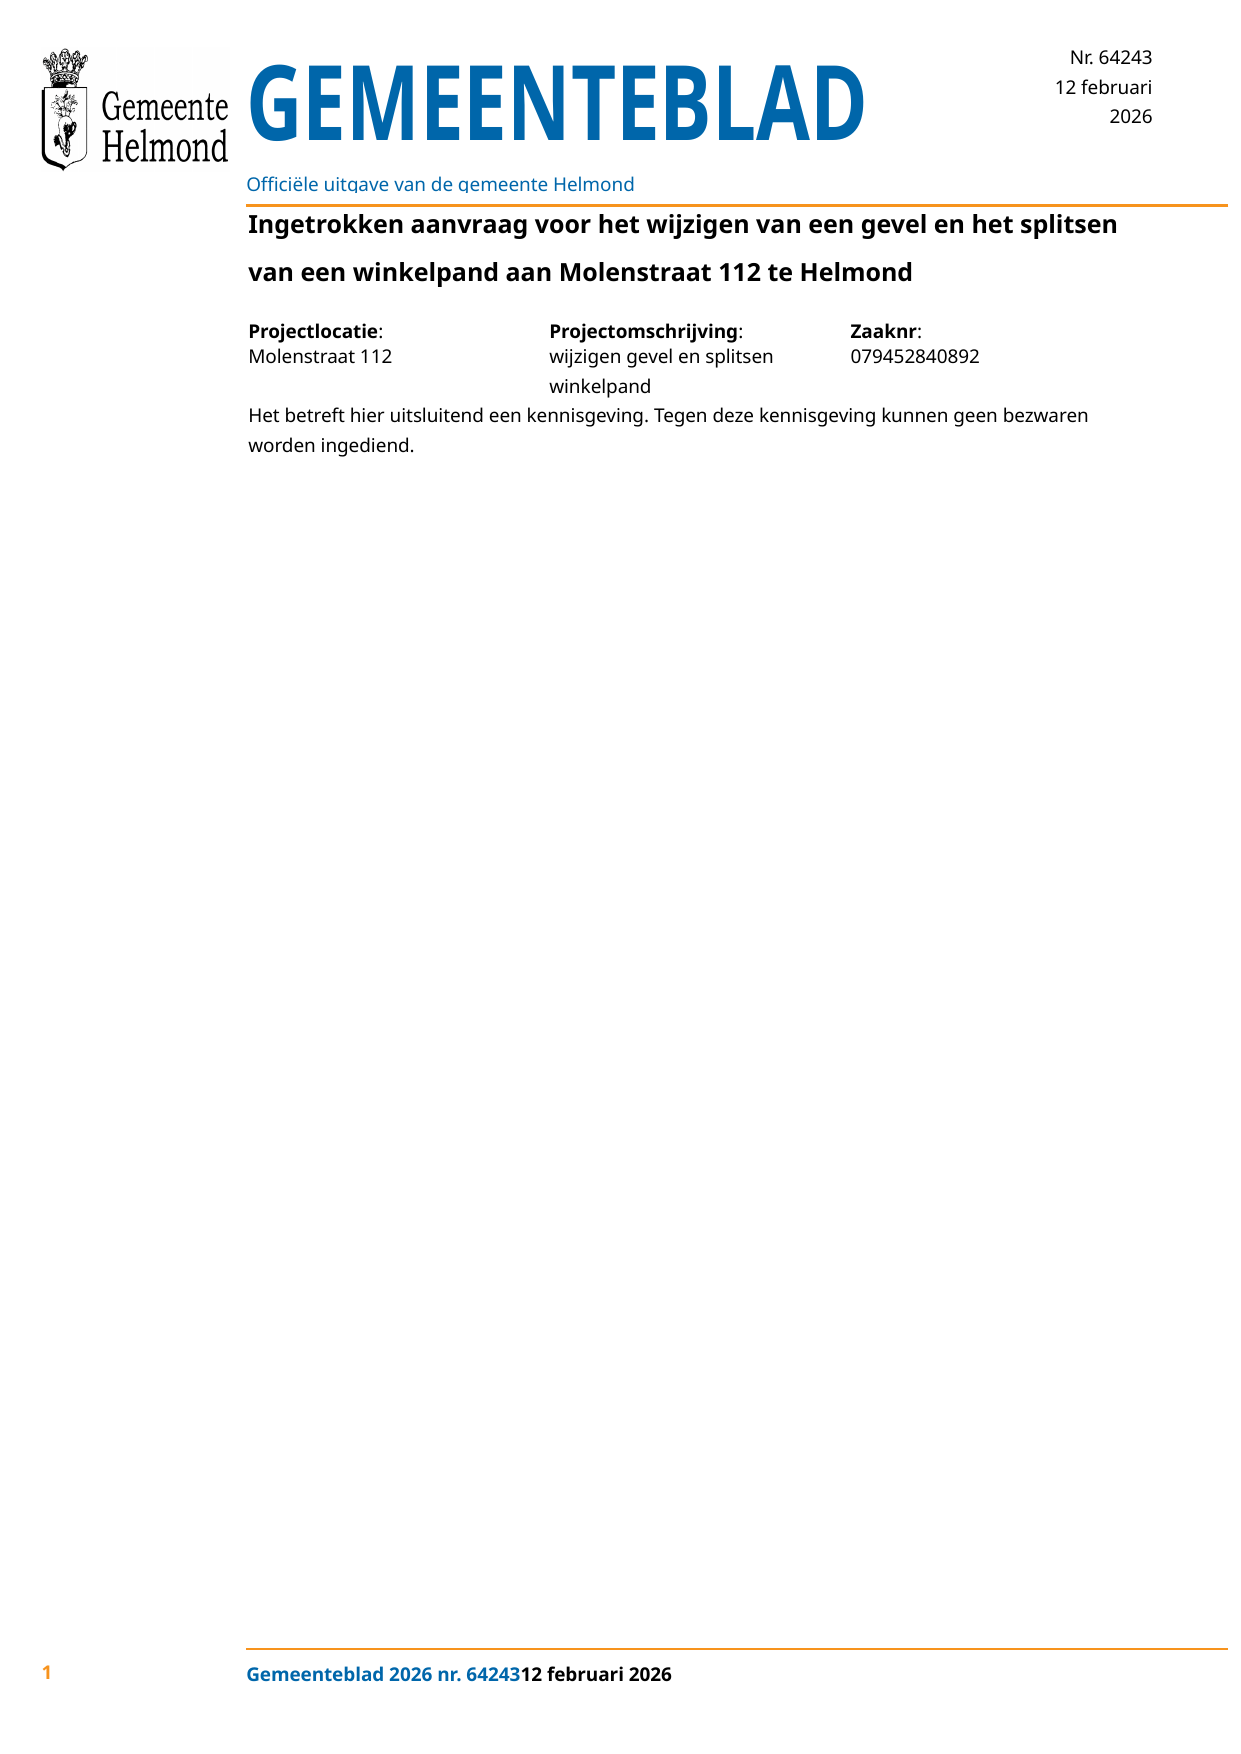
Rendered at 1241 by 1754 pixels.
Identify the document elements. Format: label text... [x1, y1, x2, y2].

picture [41, 47, 231, 172]
text Ingetrokken aanvraag voor het wijzigen van een gevel en het splitsen van een winkelpand aan Molenstraat 112 te Helmond [248, 207, 1152, 288]
table_header Projectomschrijving: [549, 318, 850, 344]
table_cell 079452840892 [850, 344, 1152, 399]
table_cell wijzigen gevel en splitsen winkelpand [549, 344, 850, 399]
table_cell Molenstraat 112 [248, 344, 549, 399]
table_header Zaaknr: [850, 318, 1152, 344]
table_header Projectlocatie: [248, 318, 549, 344]
text Het betreft hier uitsluitend een kennisgeving. Tegen deze kennisgeving kunnen geen bezwaren worden ingediend. [248, 402, 1152, 458]
